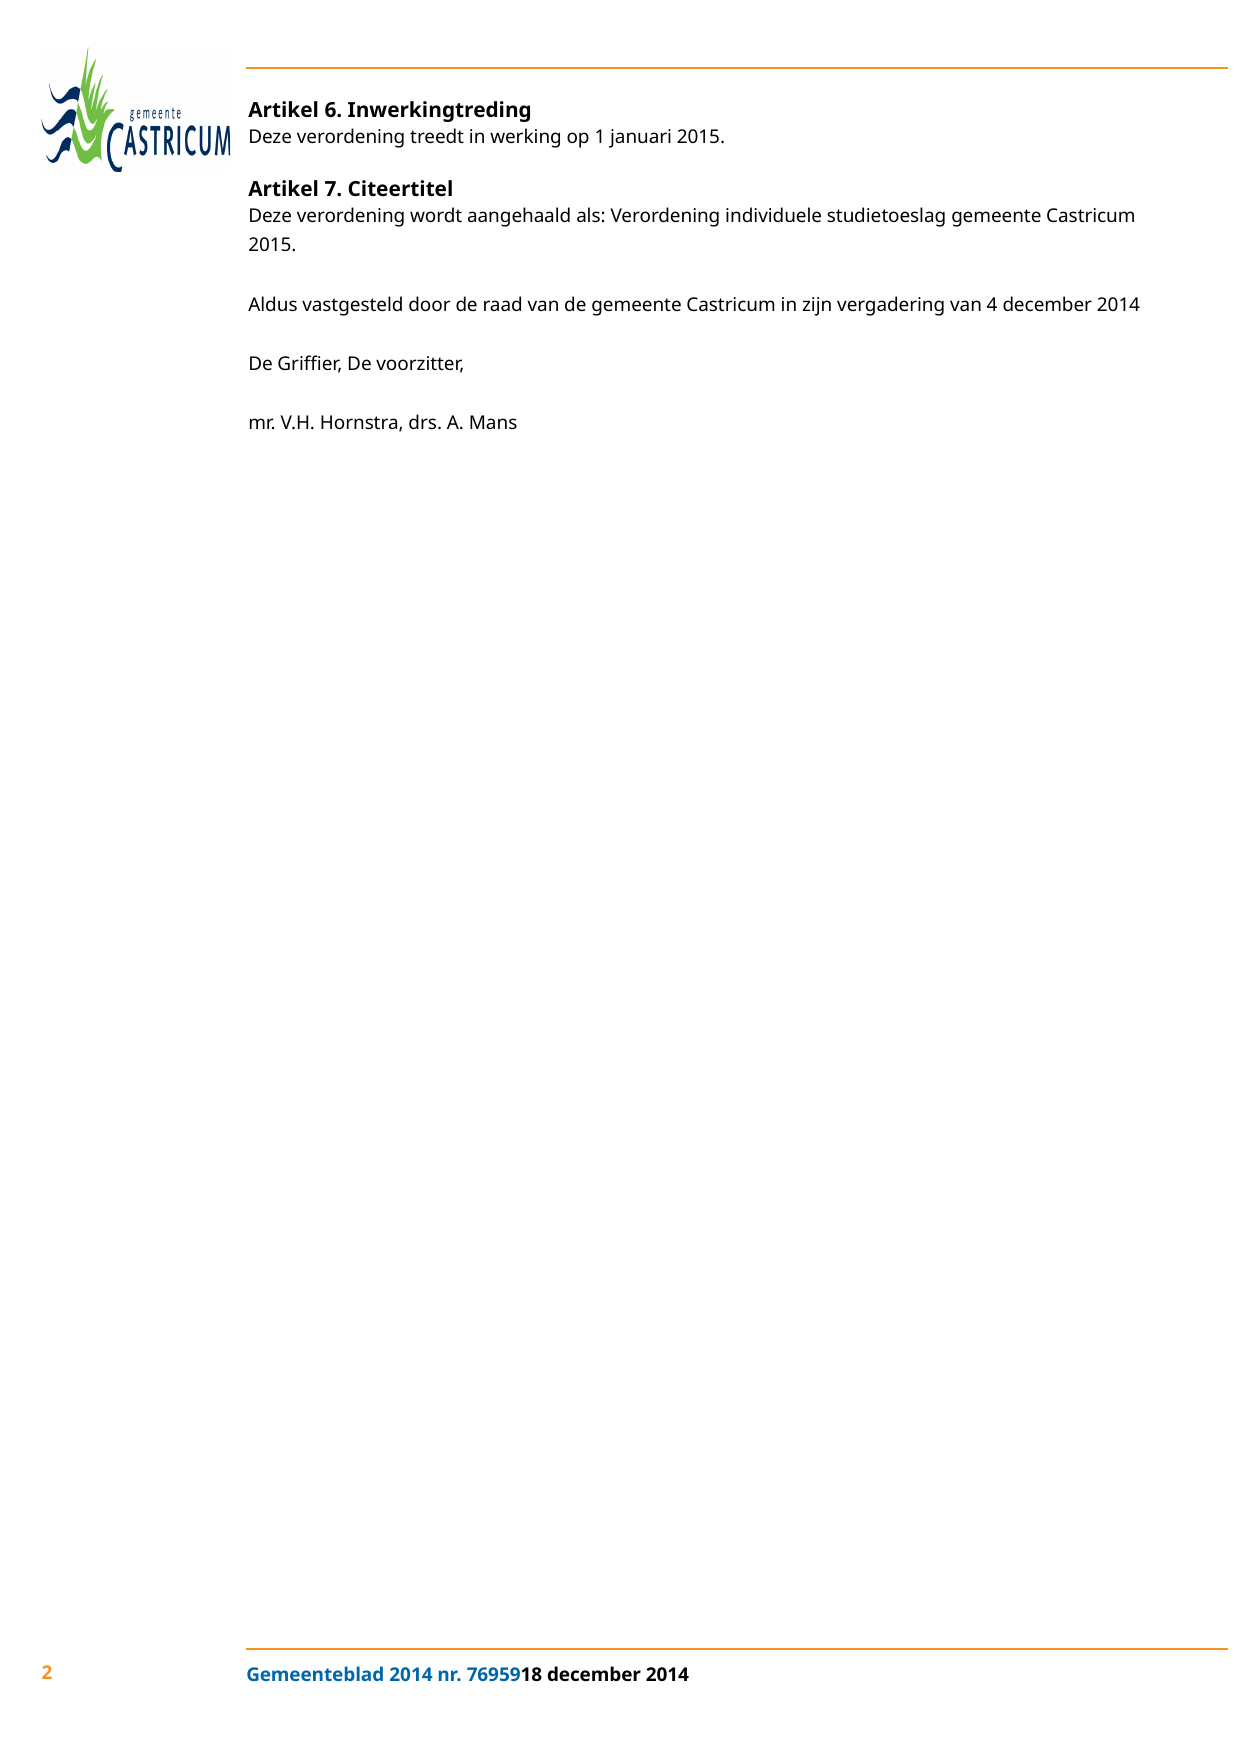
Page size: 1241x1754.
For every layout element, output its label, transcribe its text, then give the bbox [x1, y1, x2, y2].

picture [41, 47, 231, 172]
text De Griffier, De voorzitter, [248, 350, 1152, 376]
text Deze verordening wordt aangehaald als: Verordening individuele studietoeslag gemeente Castricum 2015. [248, 202, 1152, 257]
text Deze verordening treedt in werking op 1 januari 2015. [248, 123, 1152, 149]
text Artikel 7. Citeertitel [248, 174, 1152, 202]
text Aldus vastgesteld door de raad van de gemeente Castricum in zijn vergadering van 4 december 2014 [248, 291, 1152, 317]
text Artikel 6. Inwerkingtreding [248, 95, 1152, 123]
text mr. V.H. Hornstra, drs. A. Mans [248, 409, 1152, 435]
